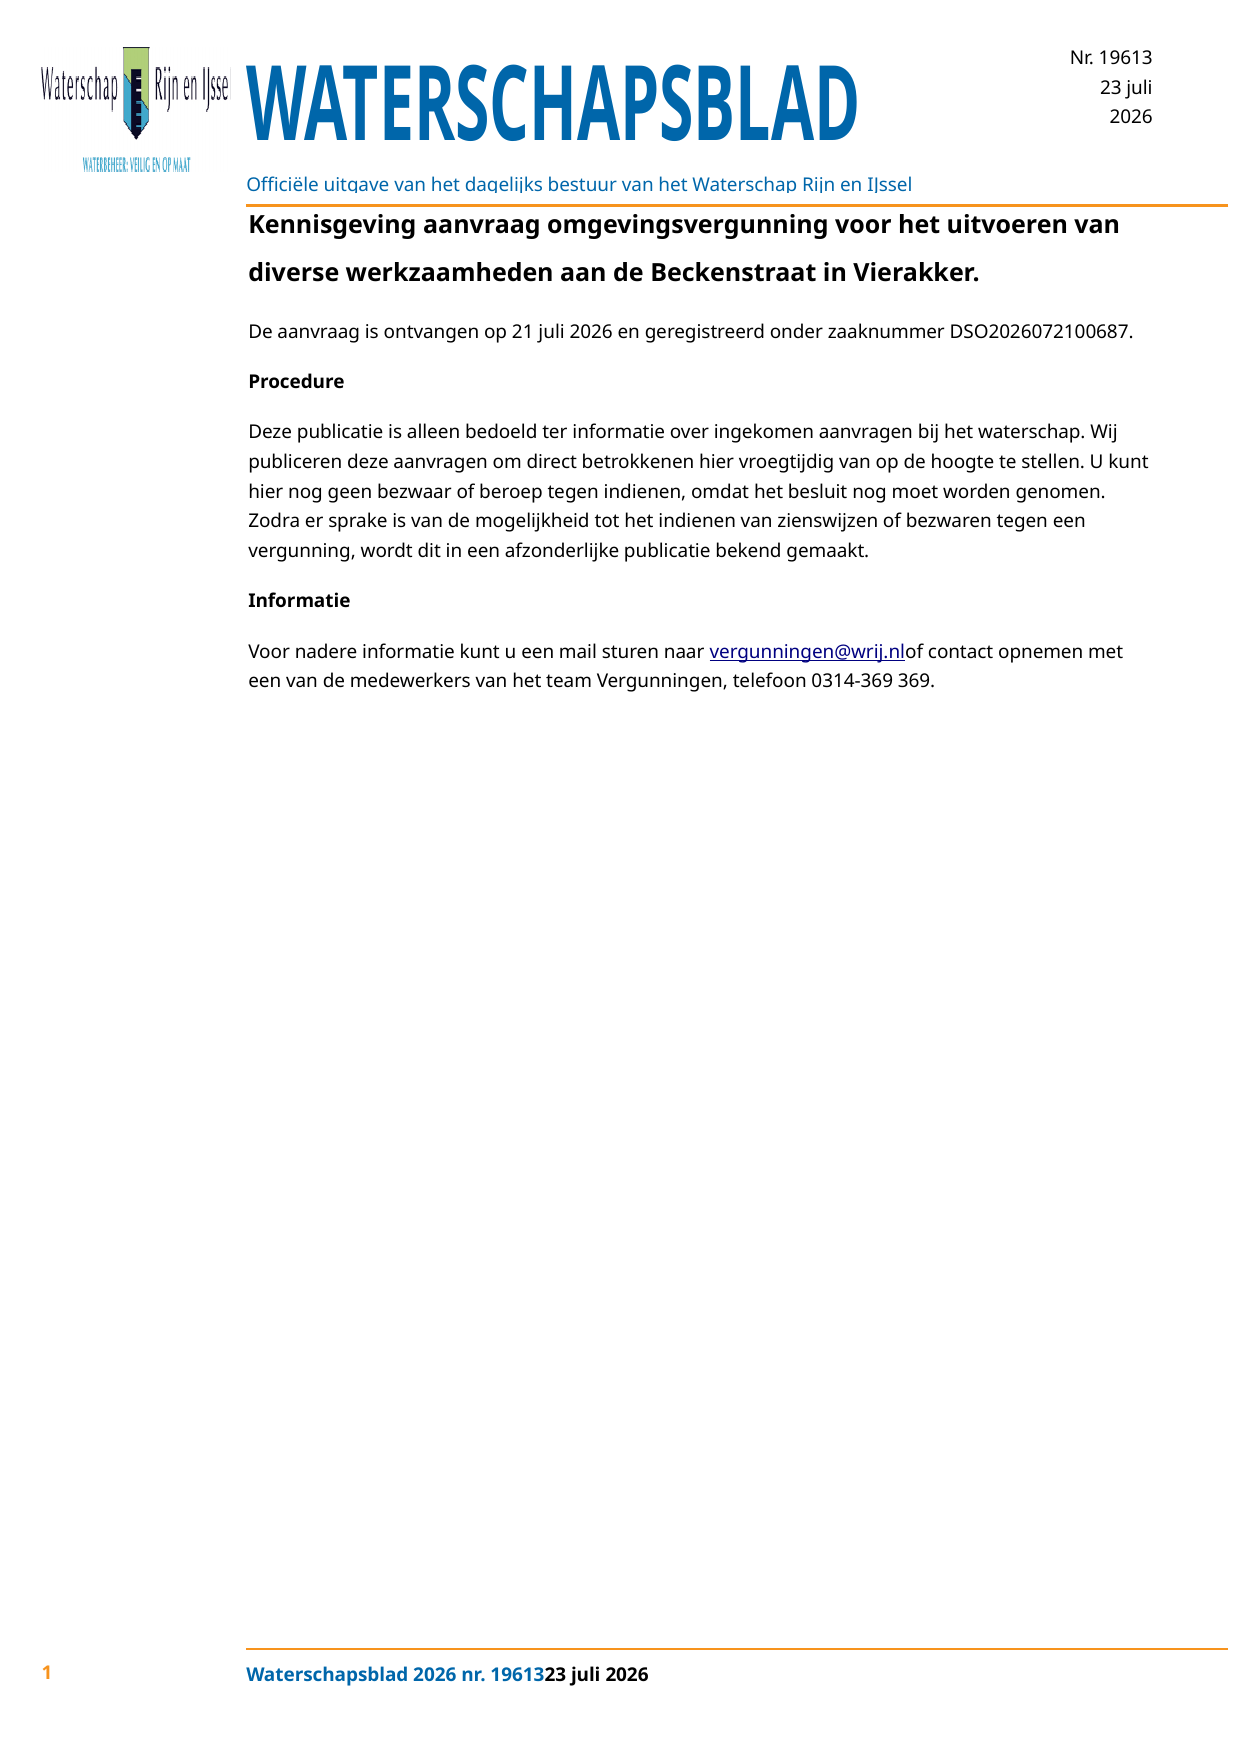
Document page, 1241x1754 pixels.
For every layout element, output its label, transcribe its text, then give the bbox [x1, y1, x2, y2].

text Informatie [248, 587, 1152, 613]
text Procedure [248, 368, 1152, 394]
text Deze publicatie is alleen bedoeld ter informatie over ingekomen aanvragen bij het waterschap. Wij publiceren deze aanvragen om direct betrokkenen hier vroegtijdig van op de hoogte te stellen. U kunt hier nog geen bezwaar of beroep tegen indienen, omdat het besluit nog moet worden genomen. Zodra er sprake is van de mogelijkheid tot het indienen van zienswijzen of bezwaren tegen een vergunning, wordt dit in een afzonderlijke publicatie bekend gemaakt. [248, 419, 1152, 563]
text De aanvraag is ontvangen op 21 juli 2026 en geregistreerd onder zaaknummer DSO2026072100687. [248, 318, 1152, 344]
text Voor nadere informatie kunt u een mail sturen naar vergunningen@wrij.nlof contact opnemen met een van de medewerkers van het team Vergunningen, telefoon 0314-369 369. [248, 638, 1152, 693]
text Kennisgeving aanvraag omgevingsvergunning voor het uitvoeren van diverse werkzaamheden aan de Beckenstraat in Vierakker. [248, 207, 1152, 288]
picture [41, 47, 231, 172]
